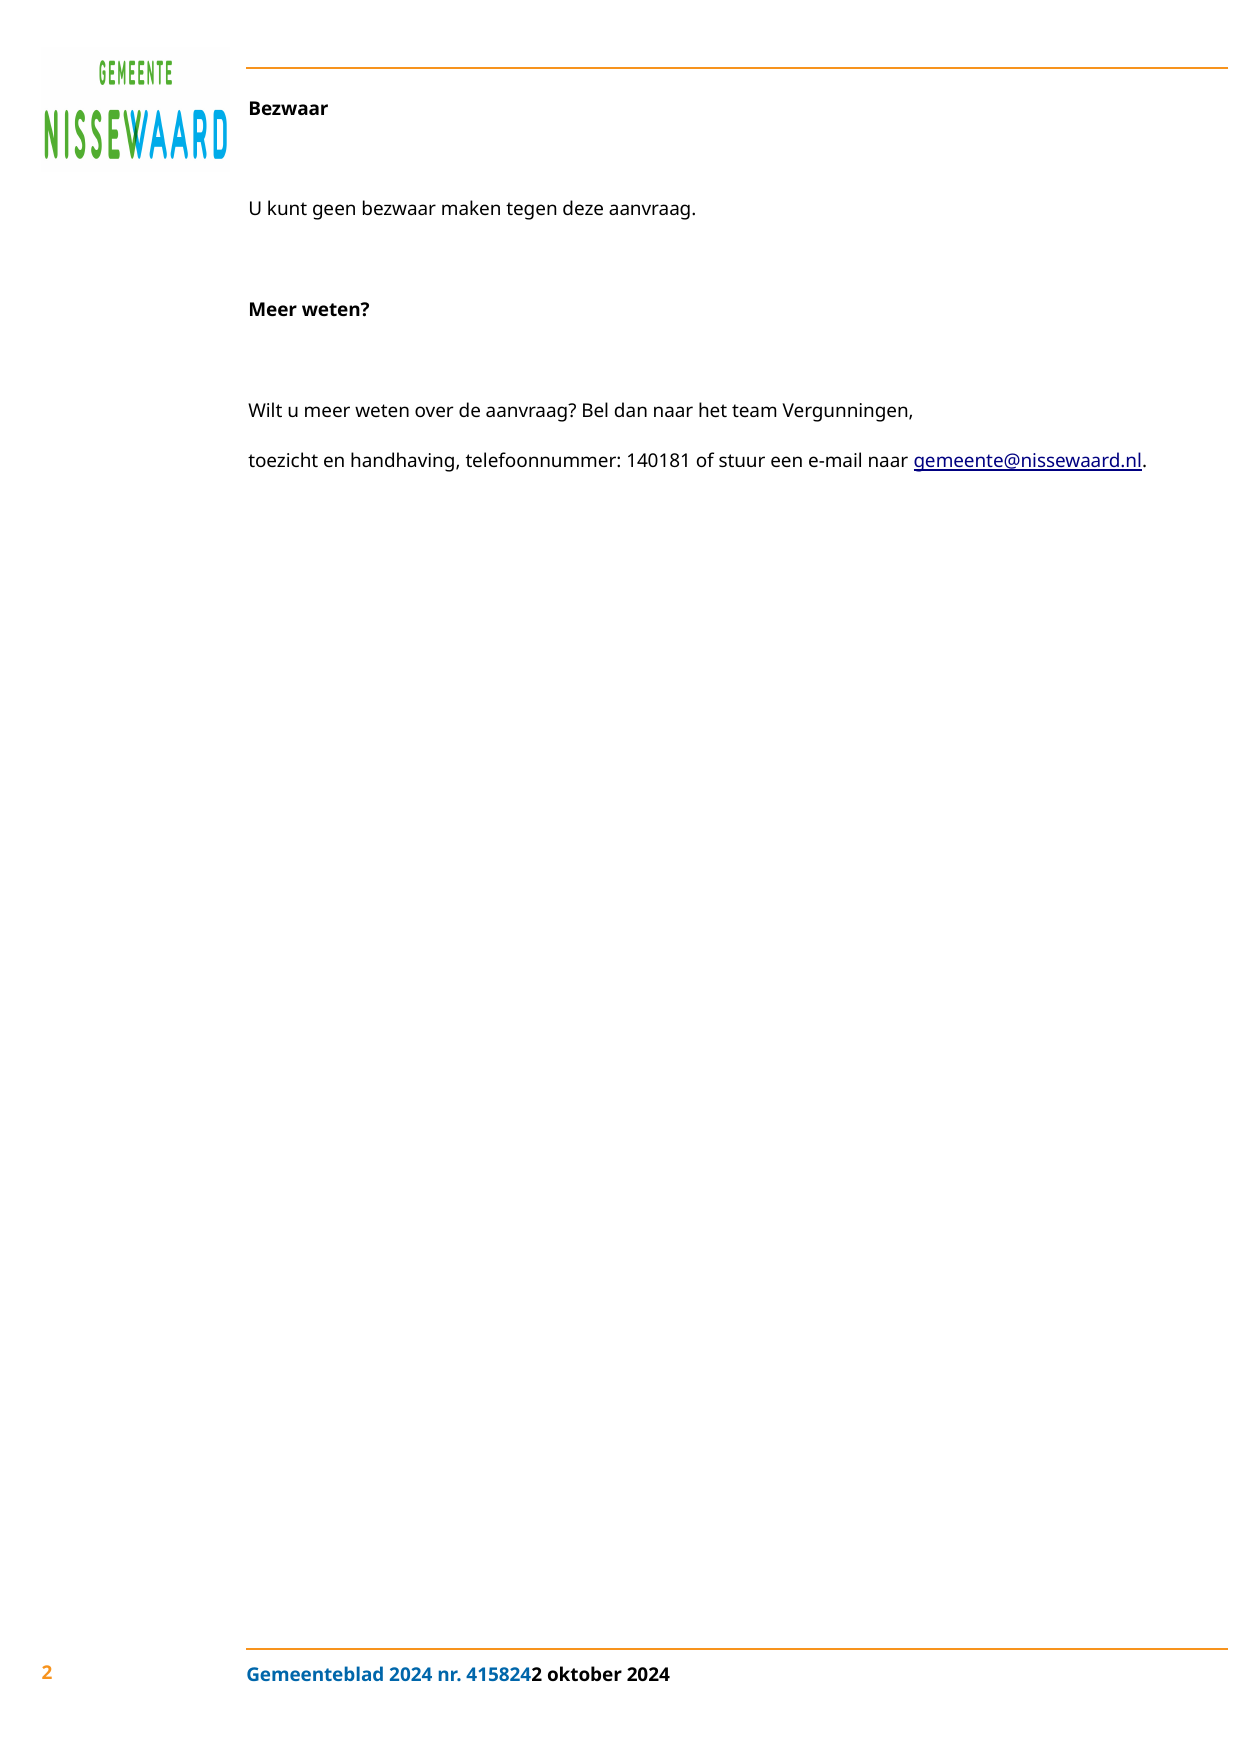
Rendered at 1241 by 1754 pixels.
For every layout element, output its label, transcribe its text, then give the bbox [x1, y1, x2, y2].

text Meer weten? [248, 296, 1152, 322]
text U kunt geen bezwaar maken tegen deze aanvraag. [248, 196, 1152, 221]
text Wilt u meer weten over de aanvraag? Bel dan naar het team Vergunningen, [248, 397, 1152, 423]
text Bezwaar [248, 95, 1152, 121]
text toezicht en handhaving, telefoonnummer: 140181 of stuur een e-mail naar gemeente@nissewaard.nl. [248, 448, 1152, 473]
picture [41, 47, 231, 172]
